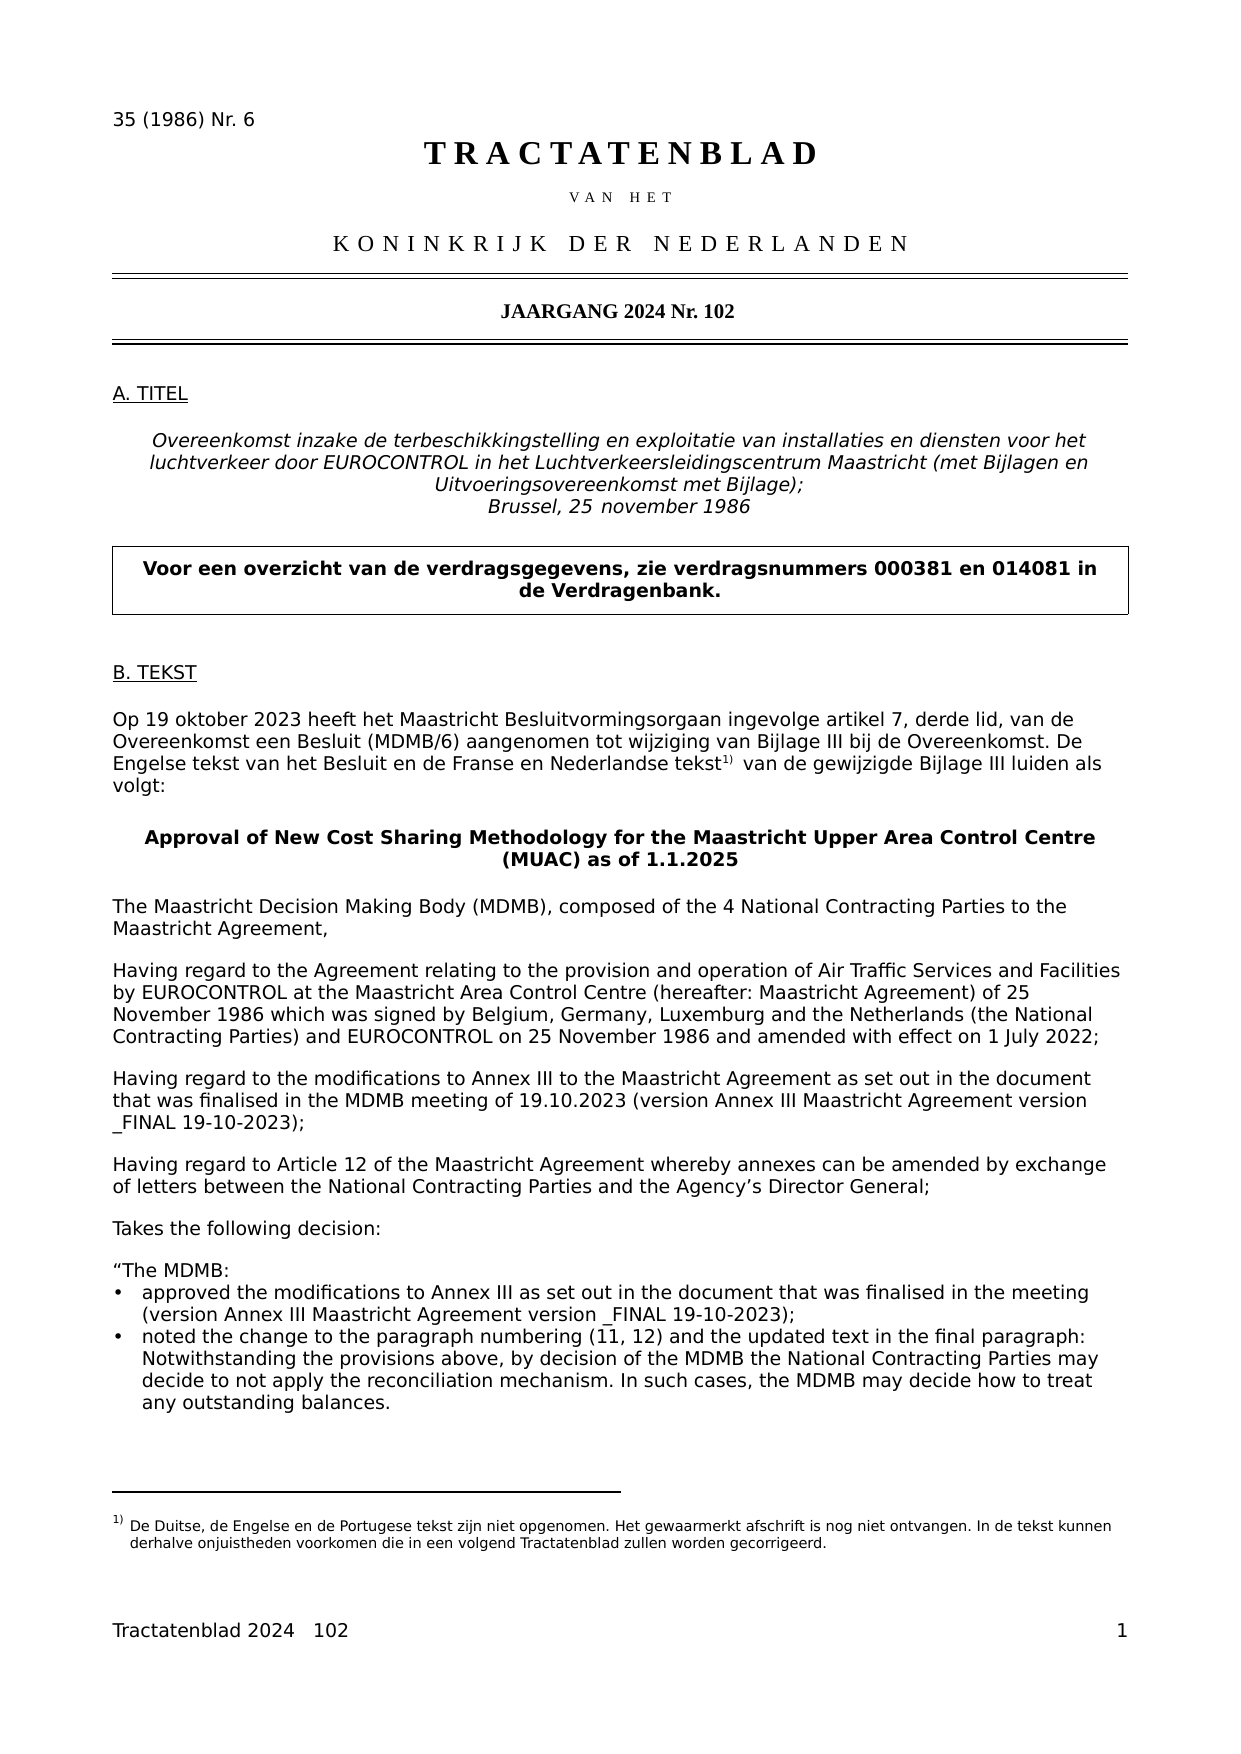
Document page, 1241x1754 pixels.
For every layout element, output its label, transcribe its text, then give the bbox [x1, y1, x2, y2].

text Having regard to the Agreement relating to the provision and operation of Air Traffic Services and Facilities by EUROCONTROL at the Maastricht Area Control Centre (hereafter: Maastricht Agreement) of 25 November 1986 which was signed by Belgium, Germany, Luxemburg and the Netherlands (the National Contracting Parties) and EUROCONTROL on 25 November 1986 and amended with effect on 1 July 2022; [112, 960, 1128, 1048]
subtitle B. TEKST [112, 662, 1128, 684]
text JAARGANG 2024 Nr. 102 [112, 299, 1128, 323]
text Having regard to Article 12 of the Maastricht Agreement whereby annexes can be amended by exchange of letters between the National Contracting Parties and the Agency’s Director General; [112, 1154, 1128, 1198]
text 35 (1986) Nr. 6 [112, 109, 1128, 131]
text Takes the following decision: [112, 1218, 1128, 1240]
text Having regard to the modifications to Annex III to the Maastricht Agreement as set out in the document that was finalised in the MDMB meeting of 19.10.2023 (version Annex III Maastricht Agreement version _FINAL 19-10-2023); [112, 1068, 1128, 1134]
text Overeenkomst inzake de terbeschikkingstelling en exploitatie van installaties en diensten voor het luchtverkeer door EUROCONTROL in het Luchtverkeersleidingscentrum Maastricht (met Bijlagen en Uitvoeringsovereenkomst met Bijlage); [112, 430, 1128, 496]
text Op 19 oktober 2023 heeft het Maastricht Besluitvormingsorgaan ingevolge artikel 7, derde lid, van de Overeenkomst een Besluit (MDMB/6) aangenomen tot wijziging van Bijlage III bij de Overeenkomst. De Engelse tekst van het Besluit en de Franse en Nederlandse tekst van de gewijzigde Bijlage III luiden als volgt: [112, 709, 1128, 797]
text De Duitse, de Engelse en de Portugese tekst zijn niet opgenomen. Het gewaarmerkt afschrift is nog niet ontvangen. In de tekst kunnen derhalve onjuistheden voorkomen die in een volgend Tractatenblad zullen worden gecorrigeerd. [112, 1513, 1128, 1552]
text “The MDMB: [112, 1260, 1128, 1282]
text TRACTATENBLAD [112, 133, 1128, 172]
text • noted the change to the paragraph numbering (11, 12) and the updated text in the final paragraph: Notwithstanding the provisions above, by decision of the MDMB the National Contracting Parties may decide to not apply the reconciliation mechanism. In such cases, the MDMB may decide how to treat any outstanding balances. [112, 1326, 1128, 1413]
text VAN HET [112, 189, 1128, 206]
text The Maastricht Decision Making Body (MDMB), composed of the 4 National Contracting Parties to the Maastricht Agreement, [112, 896, 1128, 940]
text KONINKRIJK DER NEDERLANDEN [112, 229, 1128, 256]
subtitle Approval of New Cost Sharing Methodology for the Maastricht Upper Area Control Centre (MUAC) as of 1.1.2025 [112, 827, 1128, 871]
text • approved the modifications to Annex III as set out in the document that was finalised in the meeting (version Annex III Maastricht Agreement version _FINAL 19-10-2023); [112, 1282, 1128, 1326]
text Brussel, 25 november 1986 [112, 496, 1128, 518]
subtitle A. TITEL [112, 383, 1128, 405]
